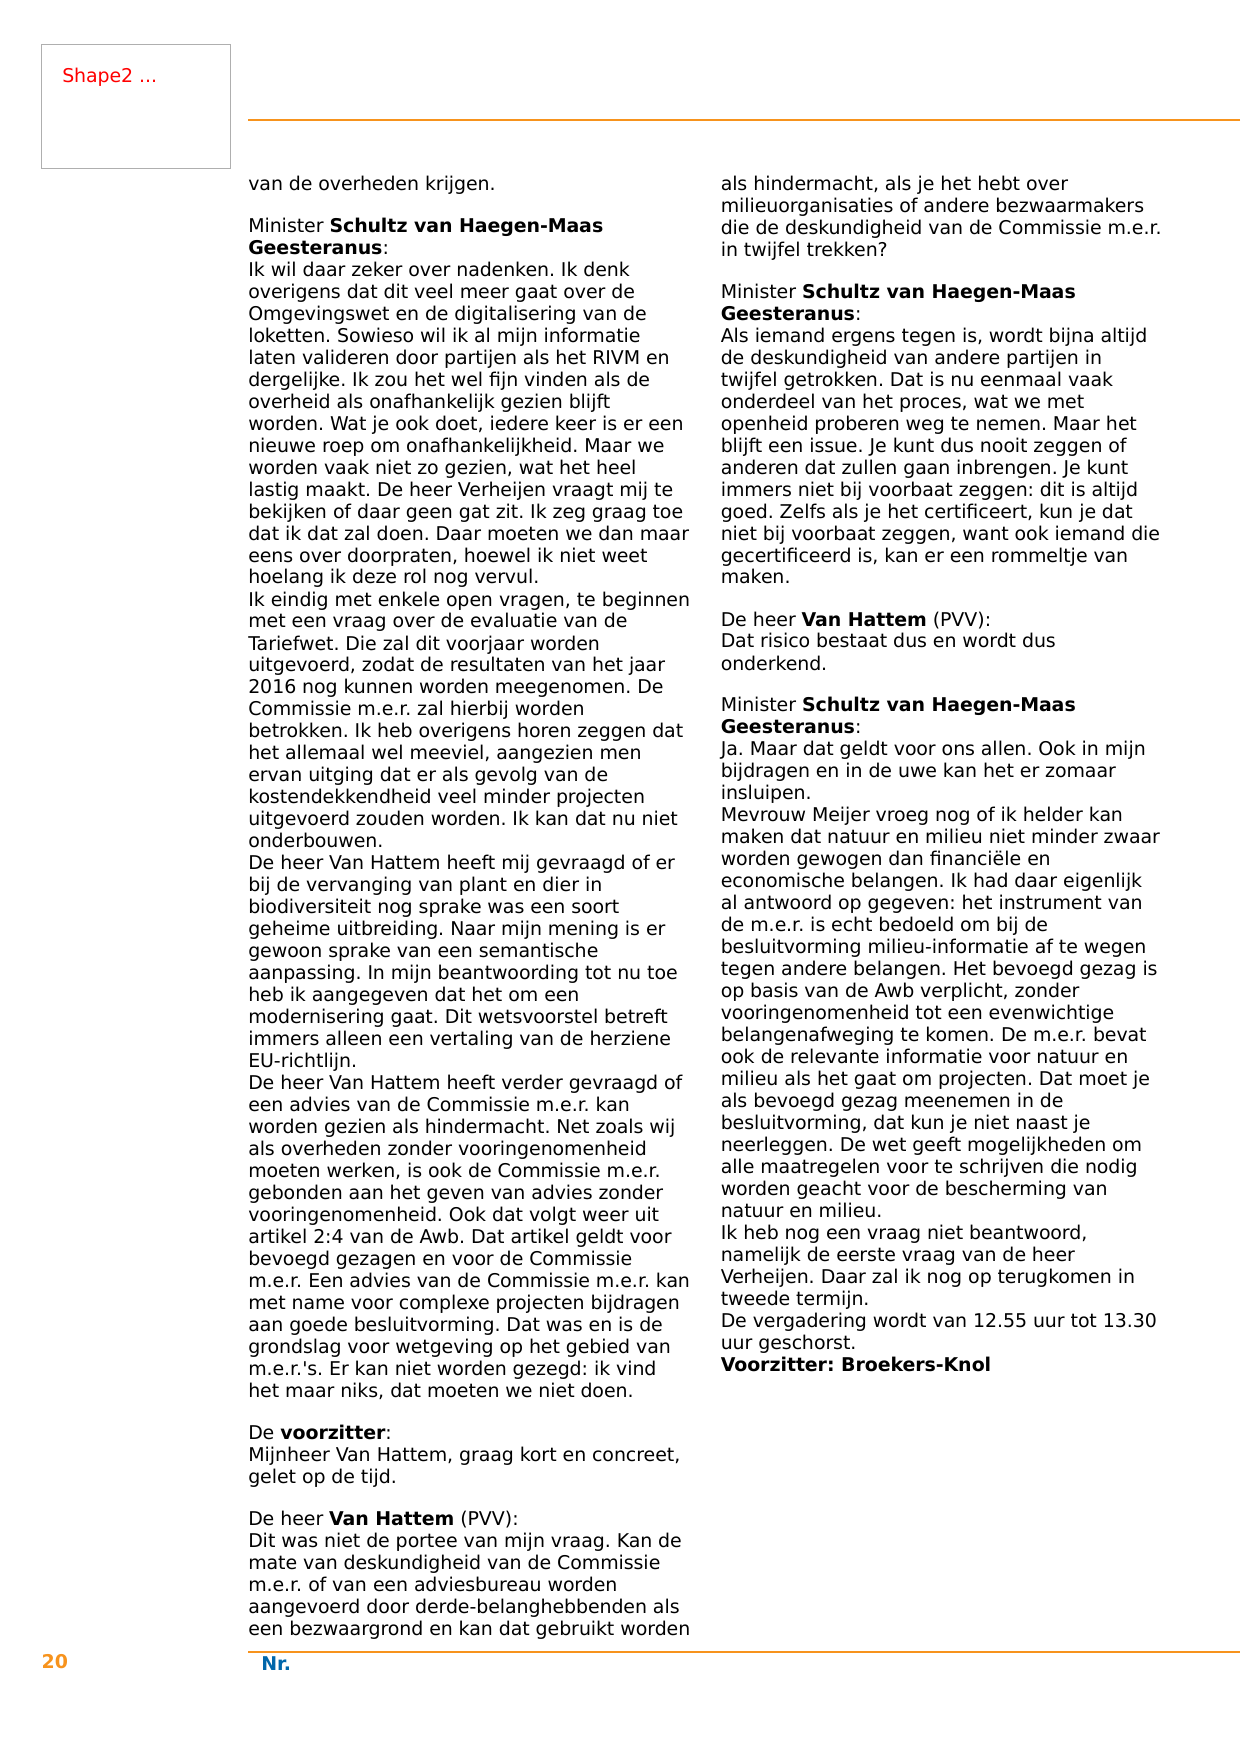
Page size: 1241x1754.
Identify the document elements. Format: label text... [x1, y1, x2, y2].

text De heer Van Hattem (PVV): [248, 1508, 691, 1529]
text Mijnheer Van Hattem, graag kort en concreet, gelet op de tijd. [248, 1444, 691, 1488]
text Ik heb nog een vraag niet beantwoord, namelijk de eerste vraag van de heer Verheijen. Daar zal ik nog op terugkomen in tweede termijn. [721, 1222, 1163, 1310]
text Minister Schultz van Haegen-Maas Geesteranus: [248, 215, 691, 259]
text De heer Van Hattem heeft mij gevraagd of er bij de vervanging van plant en dier in biodiversiteit nog sprake was een soort geheime uitbreiding. Naar mijn mening is er gewoon sprake van een semantische aanpassing. In mijn beantwoording tot nu toe heb ik aangegeven dat het om een modernisering gaat. Dit wetsvoorstel betreft immers alleen een vertaling van de herziene EU-richtlijn. [248, 852, 691, 1072]
text De heer Van Hattem heeft verder gevraagd of een advies van de Commissie m.e.r. kan worden gezien als hindermacht. Net zoals wij als overheden zonder vooringenomenheid moeten werken, is ook de Commissie m.e.r. gebonden aan het geven van advies zonder vooringenomenheid. Ook dat volgt weer uit artikel 2:4 van de Awb. Dat artikel geldt voor bevoegd gezagen en voor de Commissie m.e.r. Een advies van de Commissie m.e.r. kan met name voor complexe projecten bijdragen aan goede besluitvorming. Dat was en is de grondslag voor wetgeving op het gebied van m.e.r.'s. Er kan niet worden gezegd: ik vind het maar niks, dat moeten we niet doen. [248, 1072, 691, 1402]
text Dit was niet de portee van mijn vraag. Kan de mate van deskundigheid van de Commissie m.e.r. of van een adviesbureau worden aangevoerd door derde-belanghebbenden als een bezwaargrond en kan dat gebruikt worden [248, 1529, 691, 1639]
text Voorzitter: Broekers-Knol [721, 1354, 1163, 1376]
text De heer Van Hattem (PVV): [721, 608, 1163, 630]
text van de overheden krijgen. [248, 173, 691, 195]
text Dat risico bestaat dus en wordt dus onderkend. [721, 630, 1163, 674]
text Ik eindig met enkele open vragen, te beginnen met een vraag over de evaluatie van de Tariefwet. Die zal dit voorjaar worden uitgevoerd, zodat de resultaten van het jaar 2016 nog kunnen worden meegenomen. De Commissie m.e.r. zal hierbij worden betrokken. Ik heb overigens horen zeggen dat het allemaal wel meeviel, aangezien men ervan uitging dat er als gevolg van de kostendekkendheid veel minder projecten uitgevoerd zouden worden. Ik kan dat nu niet onderbouwen. [248, 588, 691, 852]
text Ja. Maar dat geldt voor ons allen. Ook in mijn bijdragen en in de uwe kan het er zomaar insluipen. [721, 738, 1163, 804]
text Minister Schultz van Haegen-Maas Geesteranus: [721, 281, 1163, 325]
text De vergadering wordt van 12.55 uur tot 13.30 uur geschorst. [721, 1310, 1163, 1354]
text Ik wil daar zeker over nadenken. Ik denk overigens dat dit veel meer gaat over de Omgevingswet en de digitalisering van de loketten. Sowieso wil ik al mijn informatie laten valideren door partijen als het RIVM en dergelijke. Ik zou het wel fijn vinden als de overheid als onafhankelijk gezien blijft worden. Wat je ook doet, iedere keer is er een nieuwe roep om onafhankelijkheid. Maar we worden vaak niet zo gezien, wat het heel lastig maakt. De heer Verheijen vraagt mij te bekijken of daar geen gat zit. Ik zeg graag toe dat ik dat zal doen. Daar moeten we dan maar eens over doorpraten, hoewel ik niet weet hoelang ik deze rol nog vervul. [248, 259, 691, 588]
text als hindermacht, als je het hebt over milieuorganisaties of andere bezwaarmakers die de deskundigheid van de Commissie m.e.r. in twijfel trekken? [721, 173, 1163, 261]
text Minister Schultz van Haegen-Maas Geesteranus: [721, 694, 1163, 738]
text Als iemand ergens tegen is, wordt bijna altijd de deskundigheid van andere partijen in twijfel getrokken. Dat is nu eenmaal vaak onderdeel van het proces, wat we met openheid proberen weg te nemen. Maar het blijft een issue. Je kunt dus nooit zeggen of anderen dat zullen gaan inbrengen. Je kunt immers niet bij voorbaat zeggen: dit is altijd goed. Zelfs als je het certificeert, kun je dat niet bij voorbaat zeggen, want ook iemand die gecertificeerd is, kan er een rommeltje van maken. [721, 325, 1163, 588]
text Mevrouw Meijer vroeg nog of ik helder kan maken dat natuur en milieu niet minder zwaar worden gewogen dan financiële en economische belangen. Ik had daar eigenlijk al antwoord op gegeven: het instrument van de m.e.r. is echt bedoeld om bij de besluitvorming milieu-informatie af te wegen tegen andere belangen. Het bevoegd gezag is op basis van de Awb verplicht, zonder vooringenomenheid tot een evenwichtige belangenafweging te komen. De m.e.r. bevat ook de relevante informatie voor natuur en milieu als het gaat om projecten. Dat moet je als bevoegd gezag meenemen in de besluitvorming, dat kun je niet naast je neerleggen. De wet geeft mogelijkheden om alle maatregelen voor te schrijven die nodig worden geacht voor de bescherming van natuur en milieu. [721, 804, 1163, 1222]
text De voorzitter: [248, 1422, 691, 1444]
